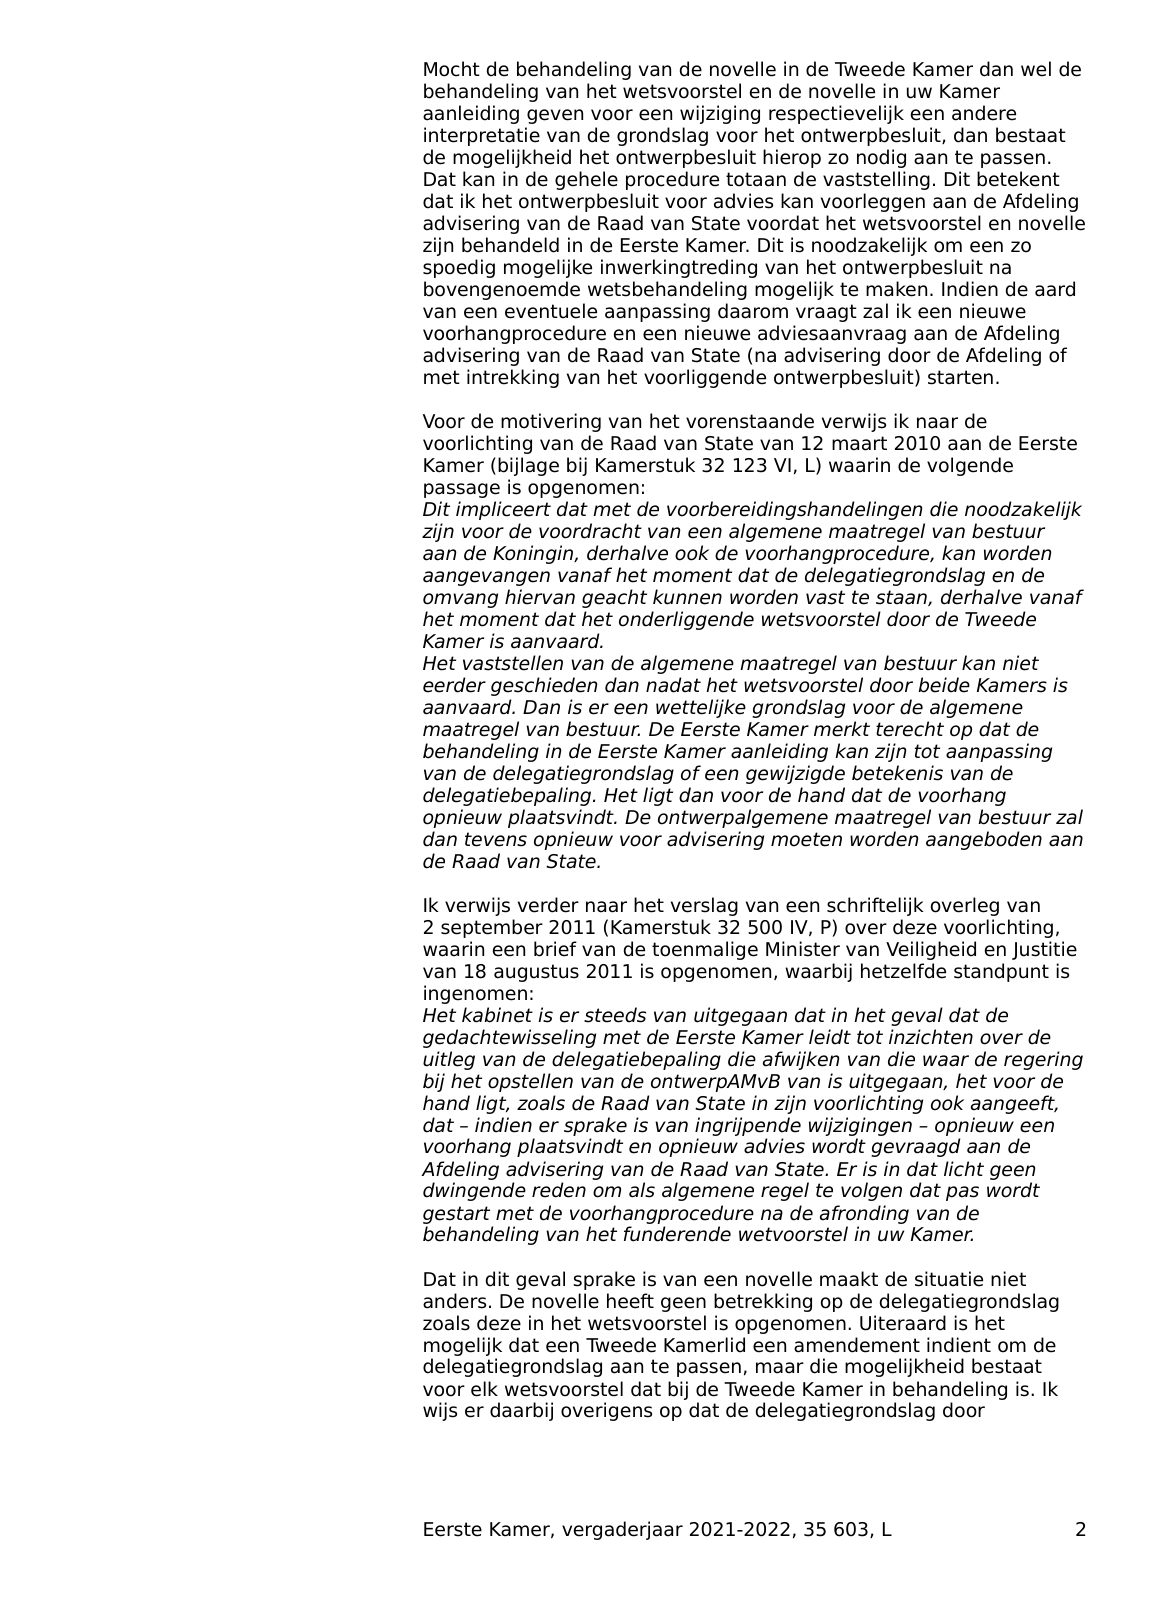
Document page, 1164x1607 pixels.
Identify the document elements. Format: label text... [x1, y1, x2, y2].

text Mocht de behandeling van de novelle in de Tweede Kamer dan wel de behandeling van het wetsvoorstel en de novelle in uw Kamer aanleiding geven voor een wijziging respectievelijk een andere interpretatie van de grondslag voor het ontwerpbesluit, dan bestaat de mogelijkheid het ontwerpbesluit hierop zo nodig aan te passen. Dat kan in de gehele procedure totaan de vaststelling. Dit betekent dat ik het ontwerpbesluit voor advies kan voorleggen aan de Afdeling advisering van de Raad van State voordat het wetsvoorstel en novelle zijn behandeld in de Eerste Kamer. Dit is noodzakelijk om een zo spoedig mogelijke inwerkingtreding van het ontwerpbesluit na bovengenoemde wetsbehandeling mogelijk te maken. Indien de aard van een eventuele aanpassing daarom vraagt zal ik een nieuwe voorhangprocedure en een nieuwe adviesaanvraag aan de Afdeling advisering van de Raad van State (na advisering door de Afdeling of met intrekking van het voorliggende ontwerpbesluit) starten. [422, 59, 1087, 389]
text Dat in dit geval sprake is van een novelle maakt de situatie niet anders. De novelle heeft geen betrekking op de delegatiegrondslag zoals deze in het wetsvoorstel is opgenomen. Uiteraard is het mogelijk dat een Tweede Kamerlid een amendement indient om de delegatiegrondslag aan te passen, maar die mogelijkheid bestaat voor elk wetsvoorstel dat bij de Tweede Kamer in behandeling is. Ik wijs er daarbij overigens op dat de delegatiegrondslag door [422, 1268, 1087, 1422]
text Ik verwijs verder naar het verslag van een schriftelijk overleg van 2 september 2011 (Kamerstuk 32 500 IV, P) over deze voorlichting, waarin een brief van de toenmalige Minister van Veiligheid en Justitie van 18 augustus 2011 is opgenomen, waarbij hetzelfde standpunt is ingenomen: [422, 895, 1087, 1004]
text Het vaststellen van de algemene maatregel van bestuur kan niet eerder geschieden dan nadat het wetsvoorstel door beide Kamers is aanvaard. Dan is er een wettelijke grondslag voor de algemene maatregel van bestuur. De Eerste Kamer merkt terecht op dat de behandeling in de Eerste Kamer aanleiding kan zijn tot aanpassing van de delegatiegrondslag of een gewijzigde betekenis van de delegatiebepaling. Het ligt dan voor de hand dat de voorhang opnieuw plaatsvindt. De ontwerpalgemene maatregel van bestuur zal dan tevens opnieuw voor advisering moeten worden aangeboden aan de Raad van State. [422, 653, 1087, 872]
text Dit impliceert dat met de voorbereidingshandelingen die noodzakelijk zijn voor de voordracht van een algemene maatregel van bestuur aan de Koningin, derhalve ook de voorhangprocedure, kan worden aangevangen vanaf het moment dat de delegatiegrondslag en de omvang hiervan geacht kunnen worden vast te staan, derhalve vanaf het moment dat het onderliggende wetsvoorstel door de Tweede Kamer is aanvaard. [422, 499, 1087, 653]
text Voor de motivering van het vorenstaande verwijs ik naar de voorlichting van de Raad van State van 12 maart 2010 aan de Eerste Kamer (bijlage bij Kamerstuk 32 123 VI, L) waarin de volgende passage is opgenomen: [422, 411, 1087, 499]
text Het kabinet is er steeds van uitgegaan dat in het geval dat de gedachtewisseling met de Eerste Kamer leidt tot inzichten over de uitleg van de delegatiebepaling die afwijken van die waar de regering bij het opstellen van de ontwerpAMvB van is uitgegaan, het voor de hand ligt, zoals de Raad van State in zijn voorlichting ook aangeeft, dat – indien er sprake is van ingrijpende wijzigingen – opnieuw een voorhang plaatsvindt en opnieuw advies wordt gevraagd aan de Afdeling advisering van de Raad van State. Er is in dat licht geen dwingende reden om als algemene regel te volgen dat pas wordt gestart met de voorhangprocedure na de afronding van de behandeling van het funderende wetvoorstel in uw Kamer. [422, 1004, 1087, 1246]
